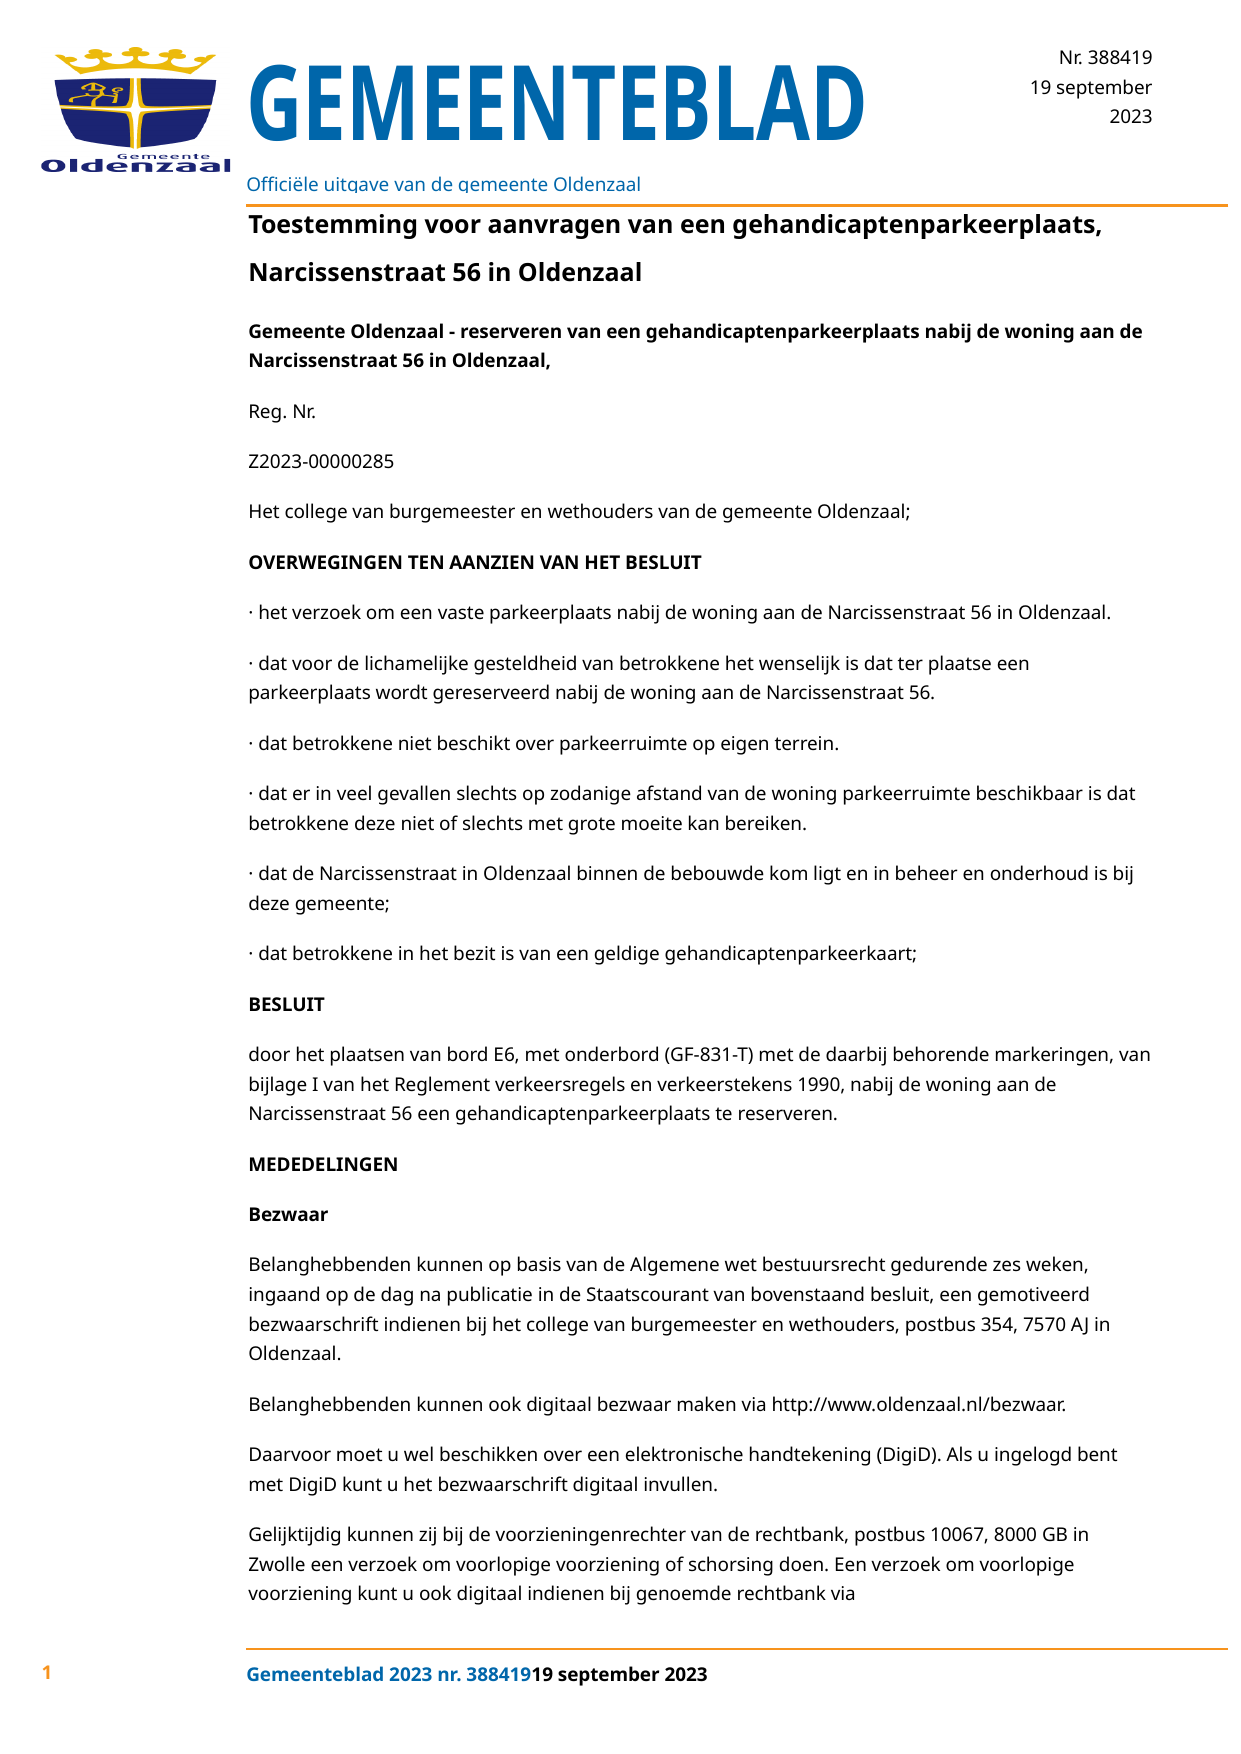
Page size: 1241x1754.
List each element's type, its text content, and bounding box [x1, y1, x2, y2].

text · dat er in veel gevallen slechts op zodanige afstand van de woning parkeerruimte beschikbaar is dat betrokkene deze niet of slechts met grote moeite kan bereiken. [248, 780, 1152, 836]
text Bezwaar [248, 1201, 1152, 1227]
text · dat de Narcissenstraat in Oldenzaal binnen de bebouwde kom ligt en in beheer en onderhoud is bij deze gemeente; [248, 860, 1152, 916]
text · dat betrokkene in het bezit is van een geldige gehandicaptenparkeerkaart; [248, 940, 1152, 966]
text · dat betrokkene niet beschikt over parkeerruimte op eigen terrein. [248, 730, 1152, 756]
text Reg. Nr. [248, 398, 1152, 424]
text Gemeente Oldenzaal - reserveren van een gehandicaptenparkeerplaats nabij de woning aan de Narcissenstraat 56 in Oldenzaal, [248, 318, 1152, 373]
text Gelijktijdig kunnen zij bij de voorzieningenrechter van de rechtbank, postbus 10067, 8000 GB in Zwolle een verzoek om voorlopige voorziening of schorsing doen. Een verzoek om voorlopige voorziening kunt u ook digitaal indienen bij genoemde rechtbank via [248, 1521, 1152, 1606]
text Belanghebbenden kunnen ook digitaal bezwaar maken via http://www.oldenzaal.nl/bezwaar. [248, 1391, 1152, 1417]
text door het plaatsen van bord E6, met onderbord (GF-831-T) met de daarbij behorende markeringen, van bijlage I van het Reglement verkeersregels en verkeerstekens 1990, nabij de woning aan de Narcissenstraat 56 een gehandicaptenparkeerplaats te reserveren. [248, 1041, 1152, 1126]
text Het college van burgemeester en wethouders van de gemeente Oldenzaal; [248, 499, 1152, 524]
text Z2023-00000285 [248, 448, 1152, 474]
text · dat voor de lichamelijke gesteldheid van betrokkene het wenselijk is dat ter plaatse een parkeerplaats wordt gereserveerd nabij de woning aan de Narcissenstraat 56. [248, 650, 1152, 705]
text OVERWEGINGEN TEN AANZIEN VAN HET BESLUIT [248, 549, 1152, 575]
text MEDEDELINGEN [248, 1151, 1152, 1177]
text Daarvoor moet u wel beschikken over een elektronische handtekening (DigiD). Als u ingelogd bent met DigiD kunt u het bezwaarschrift digitaal invullen. [248, 1441, 1152, 1497]
text BESLUIT [248, 991, 1152, 1017]
text Belanghebbenden kunnen op basis van de Algemene wet bestuursrecht gedurende zes weken, ingaand op de dag na publicatie in de Staatscourant van bovenstaand besluit, een gemotiveerd bezwaarschrift indienen bij het college van burgemeester en wethouders, postbus 354, 7570 AJ in Oldenzaal. [248, 1252, 1152, 1366]
text · het verzoek om een vaste parkeerplaats nabij de woning aan de Narcissenstraat 56 in Oldenzaal. [248, 599, 1152, 625]
picture [41, 47, 231, 172]
text Toestemming voor aanvragen van een gehandicaptenparkeerplaats, Narcissenstraat 56 in Oldenzaal [248, 207, 1152, 288]
